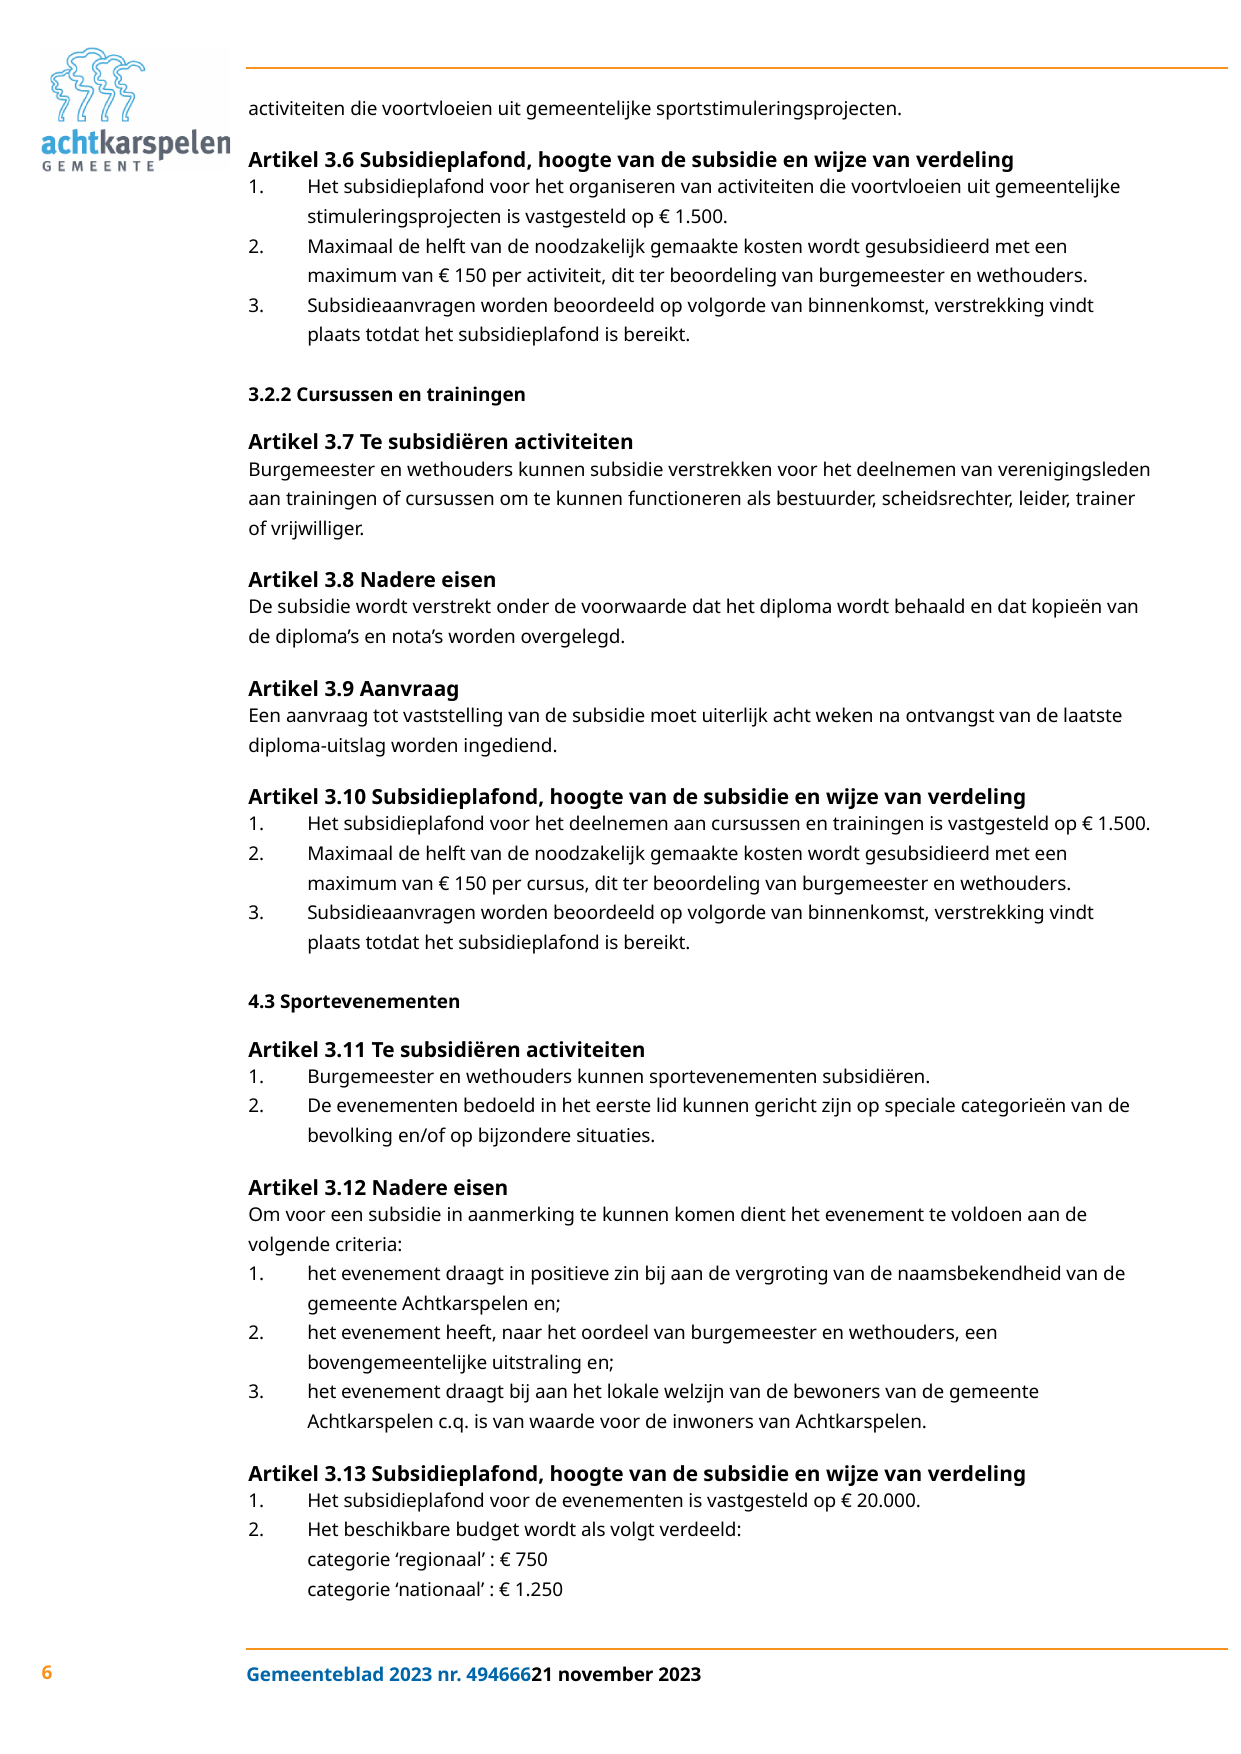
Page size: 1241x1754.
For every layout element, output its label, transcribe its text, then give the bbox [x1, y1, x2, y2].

list Het subsidieplafond voor het organiseren van activiteiten die voortvloeien uit gemeentelijke stimuleringsprojecten is vastgesteld op € 1.500. [248, 174, 1152, 229]
list Burgemeester en wethouders kunnen sportevenementen subsidiëren. [248, 1063, 1152, 1089]
list categorie ‘regionaal’ : € 750 [248, 1546, 1152, 1572]
text Artikel 3.7 Te subsidiëren activiteiten [248, 427, 1152, 456]
list Maximaal de helft van de noodzakelijk gemaakte kosten wordt gesubsidieerd met een maximum van € 150 per activiteit, dit ter beoordeling van burgemeester en wethouders. [248, 233, 1152, 288]
text 4.3 Sportevenementen [248, 988, 1152, 1014]
text Artikel 3.10 Subsidieplafond, hoogte van de subsidie en wijze van verdeling [248, 782, 1152, 811]
list Het beschikbare budget wordt als volgt verdeeld: [248, 1517, 1152, 1542]
text Artikel 3.11 Te subsidiëren activiteiten [248, 1035, 1152, 1063]
text Om voor een subsidie in aanmerking te kunnen komen dient het evenement te voldoen aan de volgende criteria: [248, 1201, 1152, 1256]
list het evenement draagt in positieve zin bij aan de vergroting van de naamsbekendheid van de gemeente Achtkarspelen en; [248, 1260, 1152, 1316]
text 3.2.2 Cursussen en trainingen [248, 381, 1152, 406]
text activiteiten die voortvloeien uit gemeentelijke sportstimuleringsprojecten. [248, 95, 1152, 121]
text Burgemeester en wethouders kunnen subsidie verstrekken voor het deelnemen van verenigingsleden aan trainingen of cursussen om te kunnen functioneren als bestuurder, scheidsrechter, leider, trainer of vrijwilliger. [248, 456, 1152, 541]
list het evenement heeft, naar het oordeel van burgemeester en wethouders, een bovengemeentelijke uitstraling en; [248, 1319, 1152, 1375]
text Artikel 3.13 Subsidieplafond, hoogte van de subsidie en wijze van verdeling [248, 1459, 1152, 1487]
list categorie ‘nationaal’ : € 1.250 [248, 1576, 1152, 1602]
list Subsidieaanvragen worden beoordeeld op volgorde van binnenkomst, verstrekking vindt plaats totdat het subsidieplafond is bereikt. [248, 292, 1152, 347]
list Maximaal de helft van de noodzakelijk gemaakte kosten wordt gesubsidieerd met een maximum van € 150 per cursus, dit ter beoordeling van burgemeester en wethouders. [248, 840, 1152, 896]
list Het subsidieplafond voor het deelnemen aan cursussen en trainingen is vastgesteld op € 1.500. [248, 811, 1152, 836]
text Artikel 3.6 Subsidieplafond, hoogte van de subsidie en wijze van verdeling [248, 145, 1152, 174]
picture [41, 47, 231, 172]
text Artikel 3.9 Aanvraag [248, 674, 1152, 702]
list Subsidieaanvragen worden beoordeeld op volgorde van binnenkomst, verstrekking vindt plaats totdat het subsidieplafond is bereikt. [248, 899, 1152, 955]
list De evenementen bedoeld in het eerste lid kunnen gericht zijn op speciale categorieën van de bevolking en/of op bijzondere situaties. [248, 1093, 1152, 1148]
text Artikel 3.8 Nadere eisen [248, 565, 1152, 594]
list Het subsidieplafond voor de evenementen is vastgesteld op € 20.000. [248, 1487, 1152, 1513]
text Een aanvraag tot vaststelling van de subsidie moet uiterlijk acht weken na ontvangst van de laatste diploma-uitslag worden ingediend. [248, 702, 1152, 757]
text Artikel 3.12 Nadere eisen [248, 1173, 1152, 1201]
text De subsidie wordt verstrekt onder de voorwaarde dat het diploma wordt behaald en dat kopieën van de diploma’s en nota’s worden overgelegd. [248, 594, 1152, 649]
list het evenement draagt bij aan het lokale welzijn van de bewoners van de gemeente Achtkarspelen c.q. is van waarde voor de inwoners van Achtkarspelen. [248, 1379, 1152, 1434]
